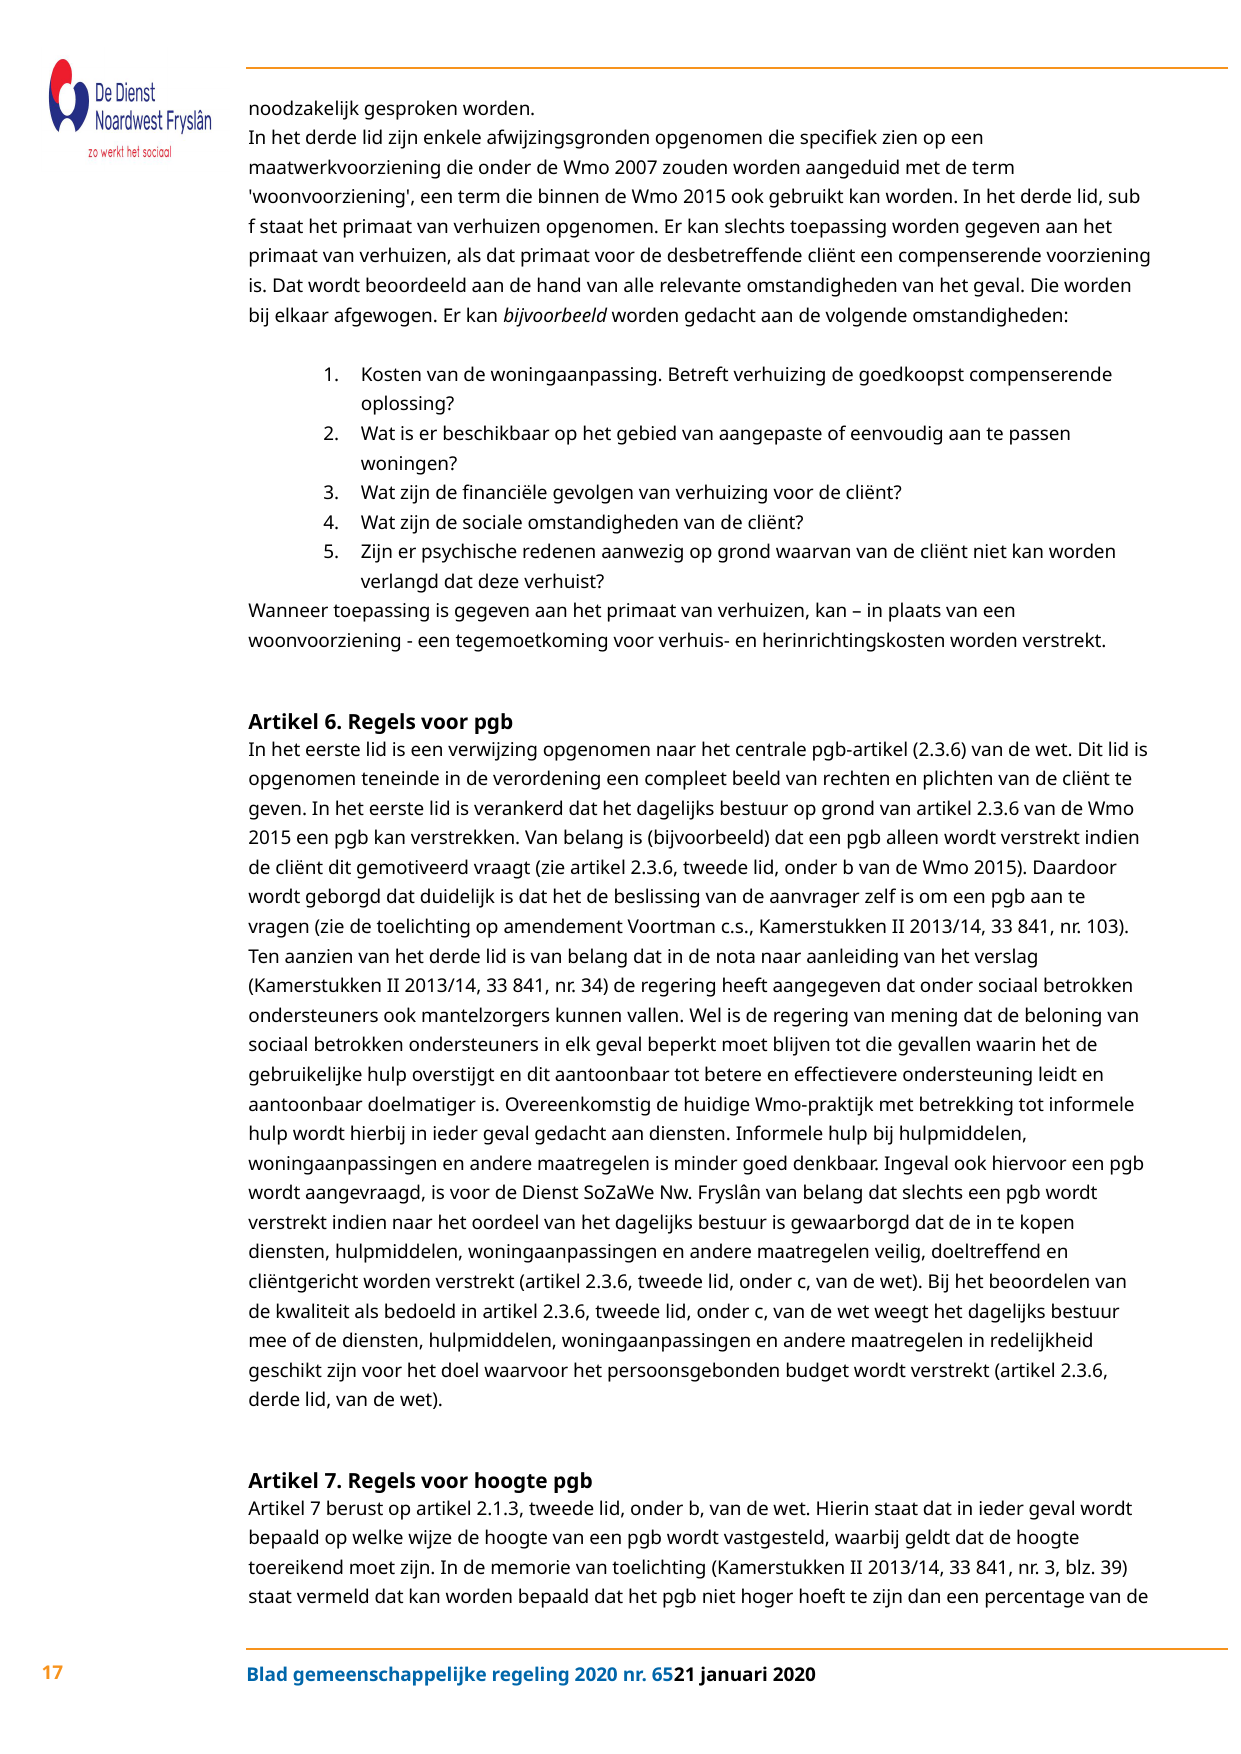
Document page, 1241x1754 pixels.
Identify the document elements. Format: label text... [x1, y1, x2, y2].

text Artikel 7 berust op artikel 2.1.3, tweede lid, onder b, van de wet. Hierin staat dat in ieder geval wordt bepaald op welke wijze de hoogte van een pgb wordt vastgesteld, waarbij geldt dat de hoogte toereikend moet zijn. In de memorie van toelichting (Kamerstukken II 2013/14, 33 841, nr. 3, blz. 39) staat vermeld dat kan worden bepaald dat het pgb niet hoger hoeft te zijn dan een percentage van de [248, 1495, 1152, 1609]
list Wat is er beschikbaar op het gebied van aangepaste of eenvoudig aan te passen woningen? [323, 420, 1152, 476]
list Kosten van de woningaanpassing. Betreft verhuizing de goedkoopst compenserende oplossing? [323, 361, 1152, 416]
text noodzakelijk gesproken worden. [248, 95, 1152, 121]
list Wat zijn de sociale omstandigheden van de cliënt? [323, 509, 1152, 535]
text Wanneer toepassing is gegeven aan het primaat van verhuizen, kan – in plaats van een woonvoorziening - een tegemoetkoming voor verhuis- en herinrichtingskosten worden verstrekt. [248, 598, 1152, 653]
text Artikel 6. Regels voor pgb [248, 707, 1152, 736]
list Zijn er psychische redenen aanwezig op grond waarvan van de cliënt niet kan worden verlangd dat deze verhuist? [323, 538, 1152, 594]
list Wat zijn de financiële gevolgen van verhuizing voor de cliënt? [323, 479, 1152, 505]
text In het eerste lid is een verwijzing opgenomen naar het centrale pgb-artikel (2.3.6) van de wet. Dit lid is opgenomen teneinde in de verordening een compleet beeld van rechten en plichten van de cliënt te geven. In het eerste lid is verankerd dat het dagelijks bestuur op grond van artikel 2.3.6 van de Wmo 2015 een pgb kan verstrekken. Van belang is (bijvoorbeeld) dat een pgb alleen wordt verstrekt indien de cliënt dit gemotiveerd vraagt (zie artikel 2.3.6, tweede lid, onder b van de Wmo 2015). Daardoor wordt geborgd dat duidelijk is dat het de beslissing van de aanvrager zelf is om een pgb aan te vragen (zie de toelichting op amendement Voortman c.s., Kamerstukken II 2013/14, 33 841, nr. 103). [248, 736, 1152, 939]
text Ten aanzien van het derde lid is van belang dat in de nota naar aanleiding van het verslag (Kamerstukken II 2013/14, 33 841, nr. 34) de regering heeft aangegeven dat onder sociaal betrokken ondersteuners ook mantelzorgers kunnen vallen. Wel is de regering van mening dat de beloning van sociaal betrokken ondersteuners in elk geval beperkt moet blijven tot die gevallen waarin het de gebruikelijke hulp overstijgt en dit aantoonbaar tot betere en effectievere ondersteuning leidt en aantoonbaar doelmatiger is. Overeenkomstig de huidige Wmo-praktijk met betrekking tot informele hulp wordt hierbij in ieder geval gedacht aan diensten. Informele hulp bij hulpmiddelen, woningaanpassingen en andere maatregelen is minder goed denkbaar. Ingeval ook hiervoor een pgb wordt aangevraagd, is voor de Dienst SoZaWe Nw. Fryslân van belang dat slechts een pgb wordt verstrekt indien naar het oordeel van het dagelijks bestuur is gewaarborgd dat de in te kopen diensten, hulpmiddelen, woningaanpassingen en andere maatregelen veilig, doeltreffend en cliëntgericht worden verstrekt (artikel 2.3.6, tweede lid, onder c, van de wet). Bij het beoordelen van de kwaliteit als bedoeld in artikel 2.3.6, tweede lid, onder c, van de wet weegt het dagelijks bestuur mee of de diensten, hulpmiddelen, woningaanpassingen en andere maatregelen in redelijkheid geschikt zijn voor het doel waarvoor het persoonsgebonden budget wordt verstrekt (artikel 2.3.6, derde lid, van de wet). [248, 943, 1152, 1412]
picture [41, 47, 231, 172]
text Artikel 7. Regels voor hoogte pgb [248, 1467, 1152, 1495]
text In het derde lid zijn enkele afwijzingsgronden opgenomen die specifiek zien op een maatwerkvoorziening die onder de Wmo 2007 zouden worden aangeduid met de term 'woonvoorziening', een term die binnen de Wmo 2015 ook gebruikt kan worden. In het derde lid, sub f staat het primaat van verhuizen opgenomen. Er kan slechts toepassing worden gegeven aan het primaat van verhuizen, als dat primaat voor de desbetreffende cliënt een compenserende voorziening is. Dat wordt beoordeeld aan de hand van alle relevante omstandigheden van het geval. Die worden bij elkaar afgewogen. Er kan bijvoorbeeld worden gedacht aan de volgende omstandigheden: [248, 124, 1152, 328]
